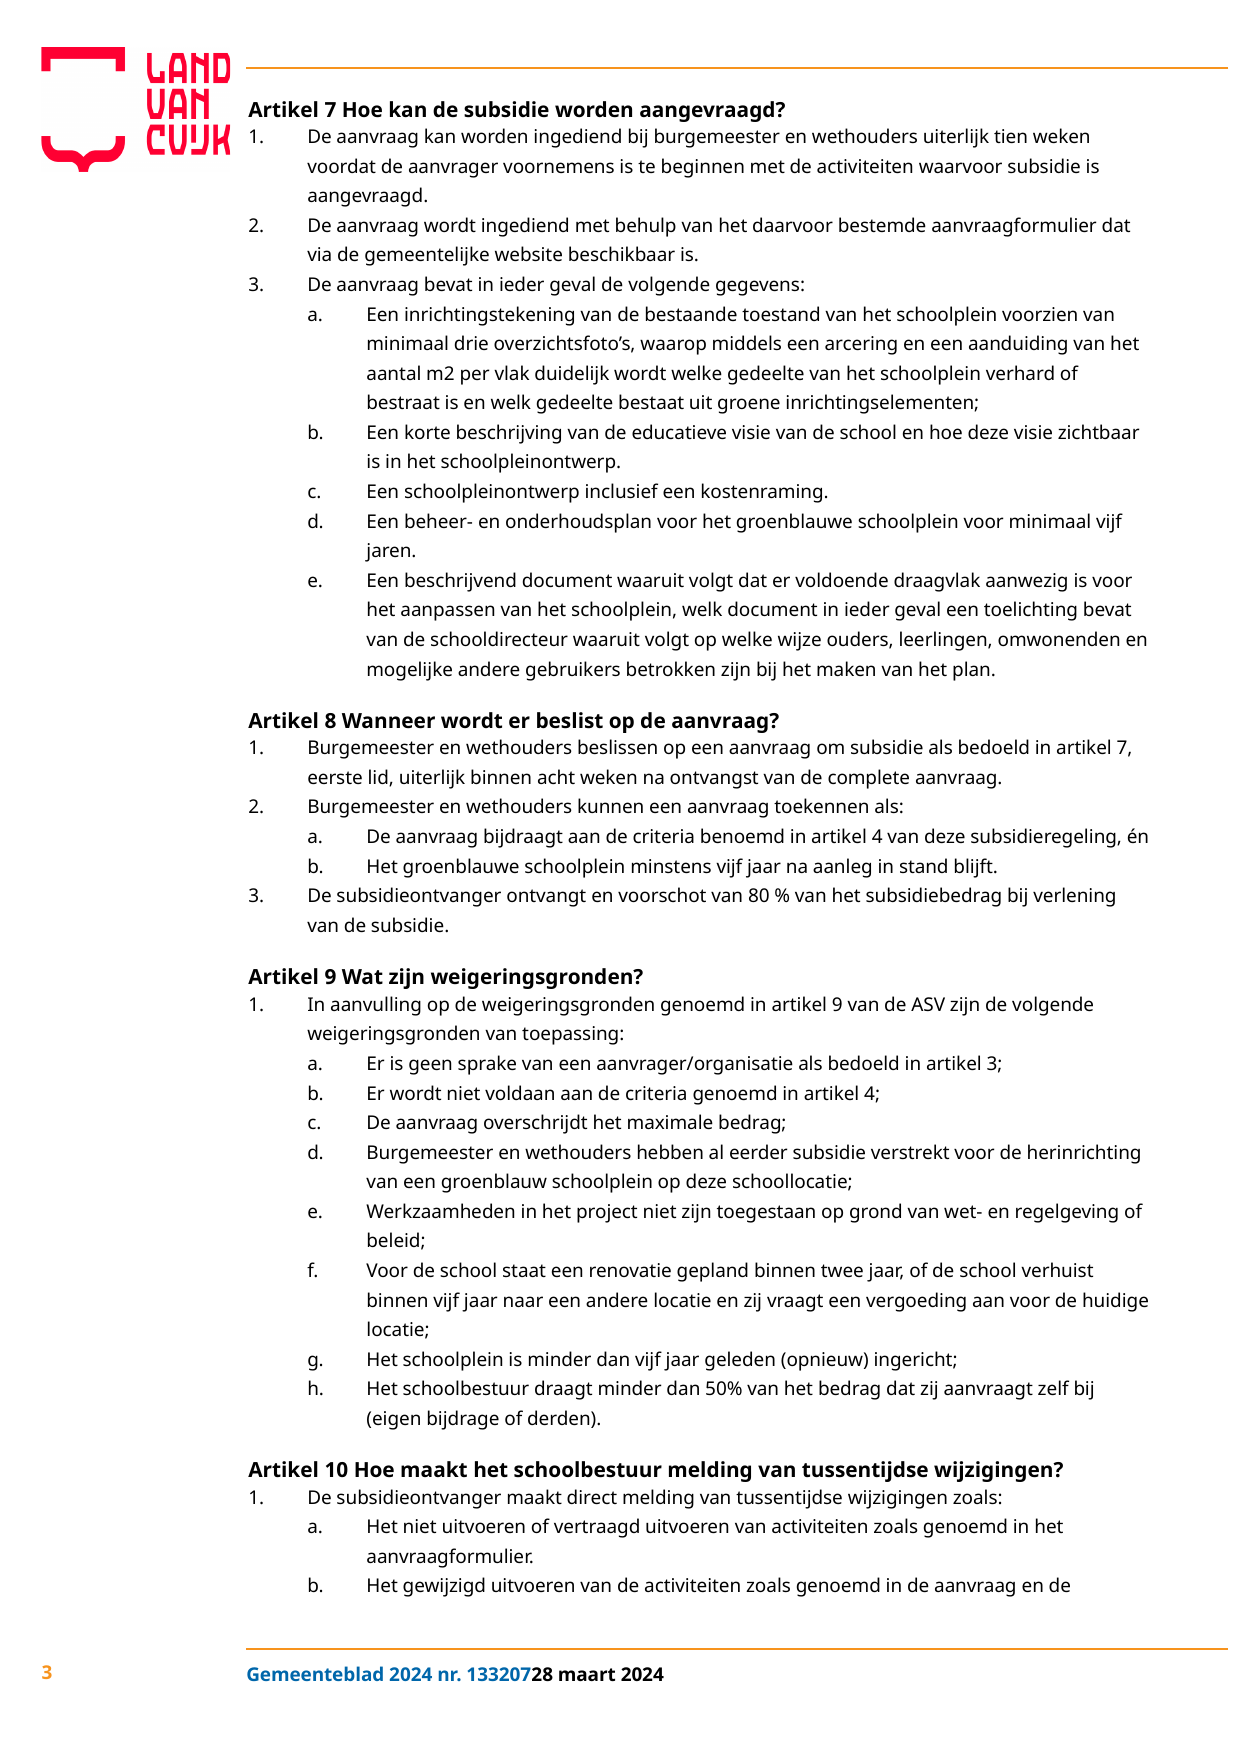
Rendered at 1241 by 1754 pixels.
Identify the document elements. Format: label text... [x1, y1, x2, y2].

list Burgemeester en wethouders beslissen op een aanvraag om subsidie als bedoeld in artikel 7, eerste lid, uiterlijk binnen acht weken na ontvangst van de complete aanvraag. [248, 734, 1152, 790]
list De aanvraag wordt ingediend met behulp van het daarvoor bestemde aanvraagformulier dat via de gemeentelijke website beschikbaar is. [248, 212, 1152, 267]
list De aanvraag overschrijdt het maximale bedrag; [307, 1109, 1152, 1135]
list Een inrichtingstekening van de bestaande toestand van het schoolplein voorzien van minimaal drie overzichtsfoto’s, waarop middels een arcering en een aanduiding van het aantal m2 per vlak duidelijk wordt welke gedeelte van het schoolplein verhard of bestraat is en welk gedeelte bestaat uit groene inrichtingselementen; [307, 301, 1152, 415]
list De subsidieontvanger maakt direct melding van tussentijdse wijzigingen zoals: [248, 1484, 1152, 1510]
list Het groenblauwe schoolplein minstens vijf jaar na aanleg in stand blijft. [307, 853, 1152, 879]
list Het niet uitvoeren of vertraagd uitvoeren van activiteiten zoals genoemd in het aanvraagformulier. [307, 1513, 1152, 1569]
list Burgemeester en wethouders kunnen een aanvraag toekennen als: [248, 794, 1152, 819]
list Het schoolbestuur draagt minder dan 50% van het bedrag dat zij aanvraagt zelf bij (eigen bijdrage of derden). [307, 1376, 1152, 1431]
picture [41, 47, 231, 172]
text Artikel 10 Hoe maakt het schoolbestuur melding van tussentijdse wijzigingen? [248, 1456, 1152, 1484]
text Artikel 8 Wanneer wordt er beslist op de aanvraag? [248, 706, 1152, 734]
text Artikel 9 Wat zijn weigeringsgronden? [248, 962, 1152, 991]
text Artikel 7 Hoe kan de subsidie worden aangevraagd? [248, 95, 1152, 123]
list Het gewijzigd uitvoeren van de activiteiten zoals genoemd in de aanvraag en de [307, 1573, 1152, 1598]
list Voor de school staat een renovatie gepland binnen twee jaar, of de school verhuist binnen vijf jaar naar een andere locatie en zij vraagt een vergoeding aan voor de huidige locatie; [307, 1257, 1152, 1342]
list Er wordt niet voldaan aan de criteria genoemd in artikel 4; [307, 1080, 1152, 1105]
list Het schoolplein is minder dan vijf jaar geleden (opnieuw) ingericht; [307, 1346, 1152, 1372]
list De subsidieontvanger ontvangt en voorschot van 80 % van het subsidiebedrag bij verlening van de subsidie. [248, 882, 1152, 938]
list In aanvulling op de weigeringsgronden genoemd in artikel 9 van de ASV zijn de volgende weigeringsgronden van toepassing: [248, 991, 1152, 1046]
list De aanvraag bijdraagt aan de criteria benoemd in artikel 4 van deze subsidieregeling, én [307, 823, 1152, 849]
list Een schoolpleinontwerp inclusief een kostenraming. [307, 478, 1152, 504]
list Er is geen sprake van een aanvrager/organisatie als bedoeld in artikel 3; [307, 1050, 1152, 1076]
list Burgemeester en wethouders hebben al eerder subsidie verstrekt voor de herinrichting van een groenblauw schoolplein op deze schoollocatie; [307, 1139, 1152, 1194]
list Een beheer- en onderhoudsplan voor het groenblauwe schoolplein voor minimaal vijf jaren. [307, 508, 1152, 563]
list De aanvraag kan worden ingediend bij burgemeester en wethouders uiterlijk tien weken voordat de aanvrager voornemens is te beginnen met de activiteiten waarvoor subsidie is aangevraagd. [248, 123, 1152, 208]
list De aanvraag bevat in ieder geval de volgende gegevens: [248, 271, 1152, 297]
list Een beschrijvend document waaruit volgt dat er voldoende draagvlak aanwezig is voor het aanpassen van het schoolplein, welk document in ieder geval een toelichting bevat van de schooldirecteur waaruit volgt op welke wijze ouders, leerlingen, omwonenden en mogelijke andere gebruikers betrokken zijn bij het maken van het plan. [307, 567, 1152, 681]
list Een korte beschrijving van de educatieve visie van de school en hoe deze visie zichtbaar is in het schoolpleinontwerp. [307, 419, 1152, 474]
list Werkzaamheden in het project niet zijn toegestaan op grond van wet- en regelgeving of beleid; [307, 1198, 1152, 1253]
